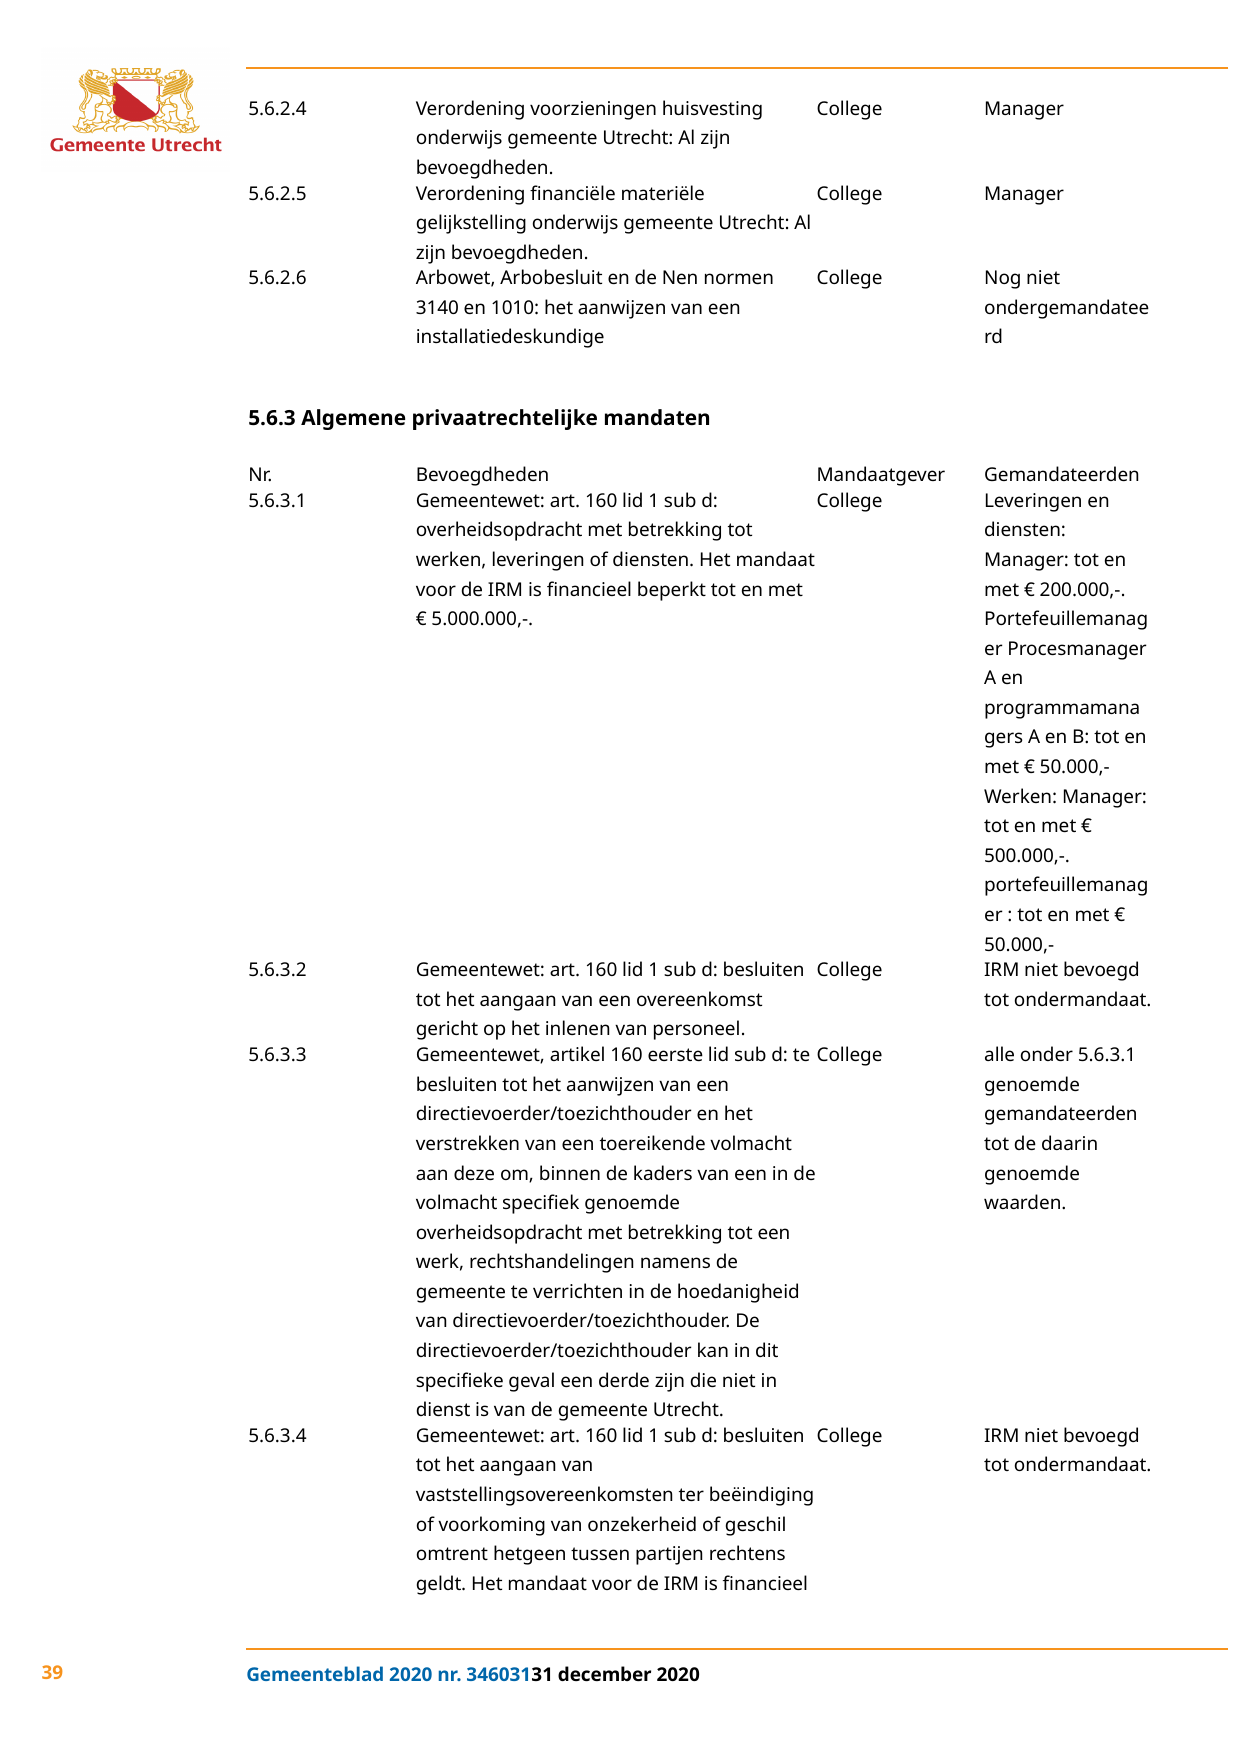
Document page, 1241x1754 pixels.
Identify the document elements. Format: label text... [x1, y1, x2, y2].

table_cell Verordening financiële materiële gelijkstelling onderwijs gemeente Utrecht: Al zijn bevoegdheden. [416, 180, 816, 264]
table_cell College [816, 1422, 984, 1596]
table_cell 5.6.2.5 [248, 180, 416, 264]
table_cell IRM niet bevoegd tot ondermandaat. [984, 1422, 1152, 1596]
table_cell College [816, 95, 984, 180]
table_cell Arbowet, Arbobesluit en de Nen normen 3140 en 1010: het aanwijzen van een installatiedeskundige [416, 265, 816, 349]
table_cell College [816, 1041, 984, 1422]
table_header Gemandateerden [984, 461, 1152, 487]
table_cell Nog niet ondergemandateerd [984, 265, 1152, 349]
table_cell Verordening voorzieningen huisvesting onderwijs gemeente Utrecht: Al zijn bevoegdheden. [416, 95, 816, 180]
table_cell Gemeentewet: art. 160 lid 1 sub d: besluiten tot het aangaan van een overeenkomst gericht op het inlenen van personeel. [416, 956, 816, 1041]
table_cell College [816, 265, 984, 349]
table_cell 5.6.2.6 [248, 265, 416, 349]
table_cell IRM niet bevoegd tot ondermandaat. [984, 956, 1152, 1041]
table_cell 5.6.2.4 [248, 95, 416, 180]
table_header Bevoegdheden [416, 461, 816, 487]
table_cell 5.6.3.2 [248, 956, 416, 1041]
table_header Nr. [248, 461, 416, 487]
table_cell 5.6.3.1 [248, 487, 416, 956]
table_cell Manager [984, 95, 1152, 180]
table_cell Gemeentewet: art. 160 lid 1 sub d: besluiten tot het aangaan van vaststellingsovereenkomsten ter beëindiging of voorkoming van onzekerheid of geschil omtrent hetgeen tussen partijen rechtens geldt. Het mandaat voor de IRM is financieel [416, 1422, 816, 1596]
picture [41, 47, 231, 172]
table_cell Gemeentewet: art. 160 lid 1 sub d: overheidsopdracht met betrekking tot werken, leveringen of diensten. Het mandaat voor de IRM is financieel beperkt tot en met € 5.000.000,-. [416, 487, 816, 956]
table_cell alle onder 5.6.3.1 genoemde gemandateerden tot de daarin genoemde waarden. [984, 1041, 1152, 1422]
table_cell College [816, 956, 984, 1041]
table_cell Leveringen en diensten: Manager: tot en met € 200.000,-. Portefeuillemanager Procesmanager A en programmamanagers A en B: tot en met € 50.000,- Werken: Manager: tot en met € 500.000,-. portefeuillemanager : tot en met € 50.000,- [984, 487, 1152, 956]
table_cell Gemeentewet, artikel 160 eerste lid sub d: te besluiten tot het aanwijzen van een directievoerder/toezichthouder en het verstrekken van een toereikende volmacht aan deze om, binnen de kaders van een in de volmacht specifiek genoemde overheidsopdracht met betrekking tot een werk, rechtshandelingen namens de gemeente te verrichten in de hoedanigheid van directievoerder/toezichthouder. De directievoerder/toezichthouder kan in dit specifieke geval een derde zijn die niet in dienst is van de gemeente Utrecht. [416, 1041, 816, 1422]
table_cell 5.6.3.3 [248, 1041, 416, 1422]
table_cell 5.6.3.4 [248, 1422, 416, 1596]
table_header Mandaatgever [816, 461, 984, 487]
table_cell Manager [984, 180, 1152, 264]
table_cell College [816, 180, 984, 264]
text 5.6.3 Algemene privaatrechtelijke mandaten [248, 403, 1152, 432]
table_cell College [816, 487, 984, 956]
